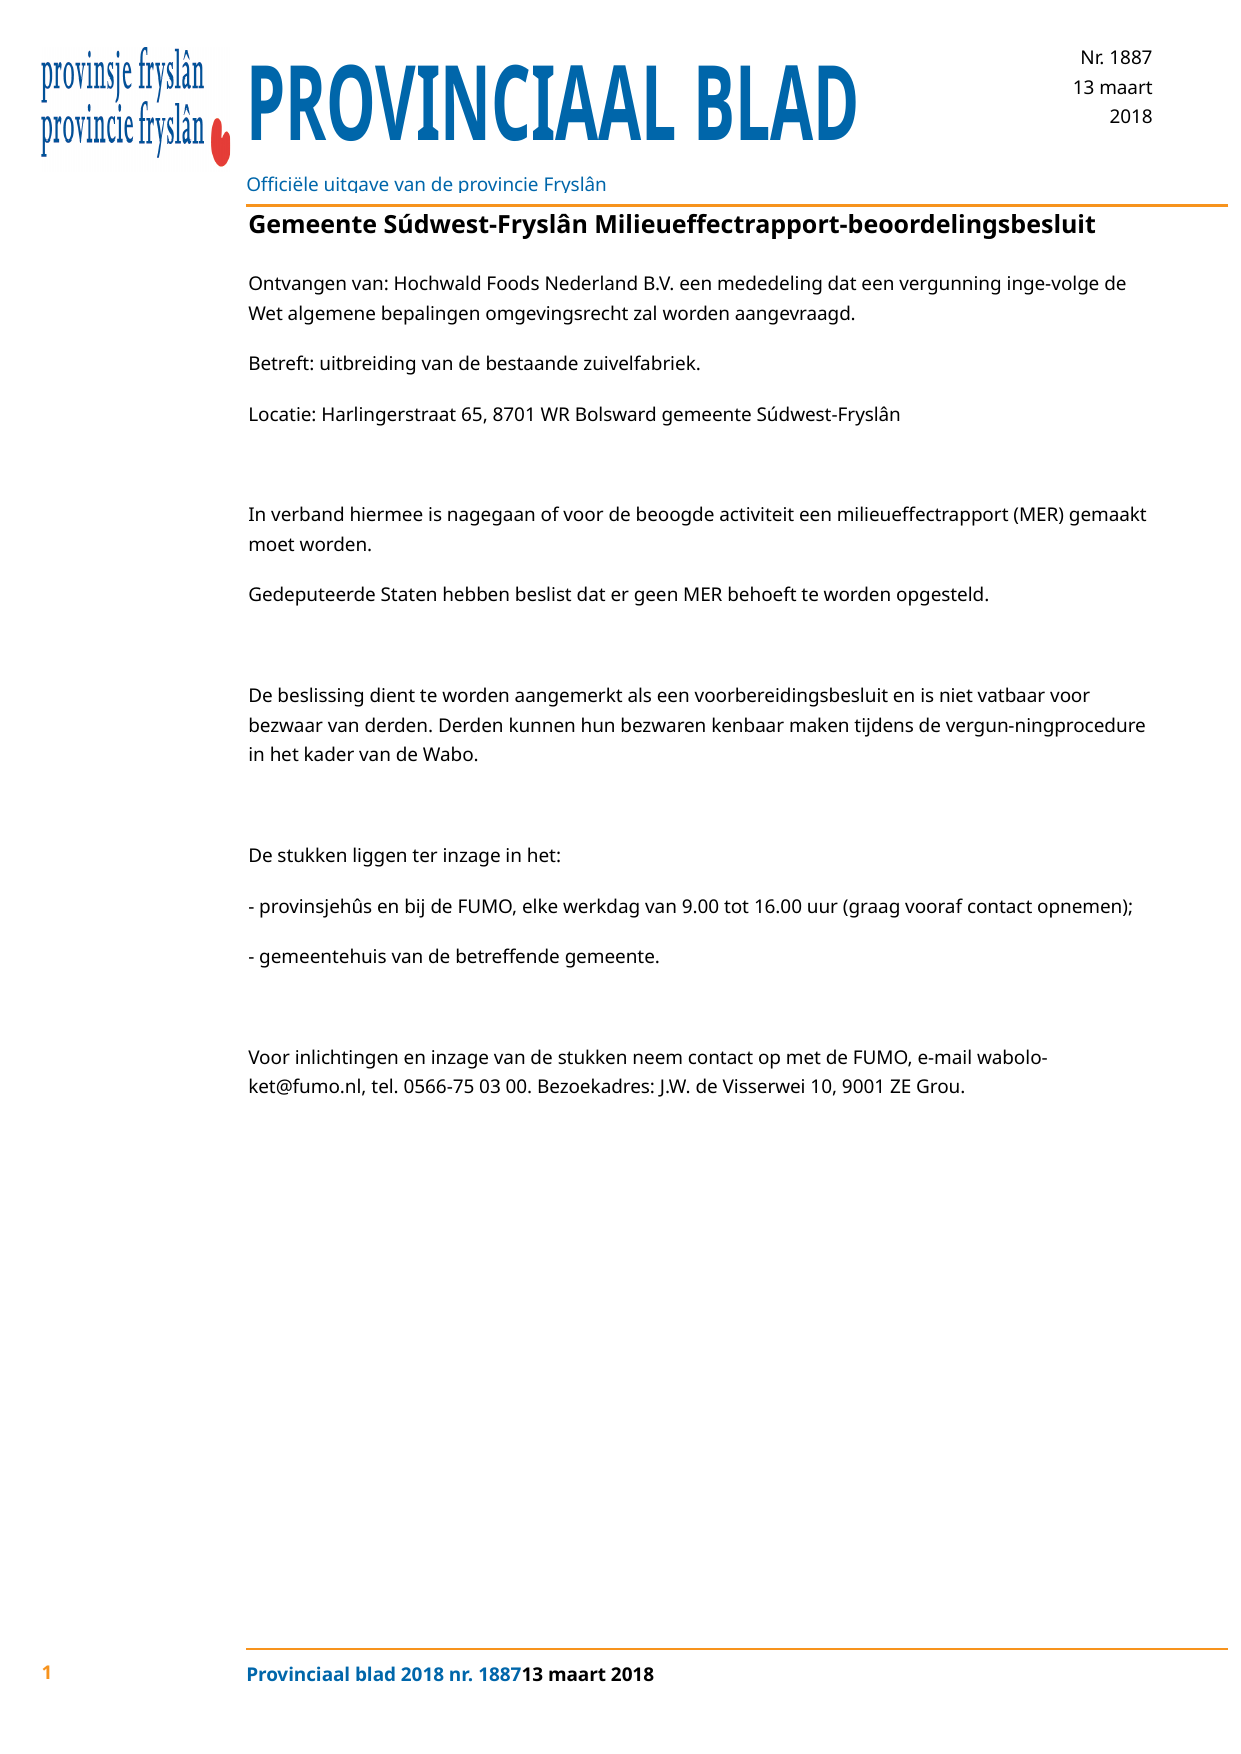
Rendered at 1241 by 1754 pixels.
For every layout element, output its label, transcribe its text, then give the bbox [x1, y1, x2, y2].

text Betreft: uitbreiding van de bestaande zuivelfabriek. [248, 350, 1152, 376]
picture [41, 47, 231, 172]
text Locatie: Harlingerstraat 65, 8701 WR Bolsward gemeente Súdwest-Fryslân [248, 401, 1152, 426]
text - gemeentehuis van de betreffende gemeente. [248, 943, 1152, 969]
text De beslissing dient te worden aangemerkt als een voorbereidingsbesluit en is niet vatbaar voor bezwaar van derden. Derden kunnen hun bezwaren kenbaar maken tijdens de vergun-ningprocedure in het kader van de Wabo. [248, 682, 1152, 767]
text De stukken liggen ter inzage in het: [248, 842, 1152, 868]
text - provinsjehûs en bij de FUMO, elke werkdag van 9.00 tot 16.00 uur (graag vooraf contact opnemen); [248, 893, 1152, 918]
text Ontvangen van: Hochwald Foods Nederland B.V. een mededeling dat een vergunning inge-volge de Wet algemene bepalingen omgevingsrecht zal worden aangevraagd. [248, 270, 1152, 326]
text Voor inlichtingen en inzage van de stukken neem contact op met de FUMO, e-mail wabolo-ket@fumo.nl, tel. 0566-75 03 00. Bezoekadres: J.W. de Visserwei 10, 9001 ZE Grou. [248, 1044, 1152, 1099]
text Gemeente Súdwest-Fryslân Milieueffectrapport-beoordelingsbesluit [248, 207, 1152, 241]
text Gedeputeerde Staten hebben beslist dat er geen MER behoeft te worden opgesteld. [248, 582, 1152, 607]
text In verband hiermee is nagegaan of voor de beoogde activiteit een milieueffectrapport (MER) gemaakt moet worden. [248, 502, 1152, 557]
